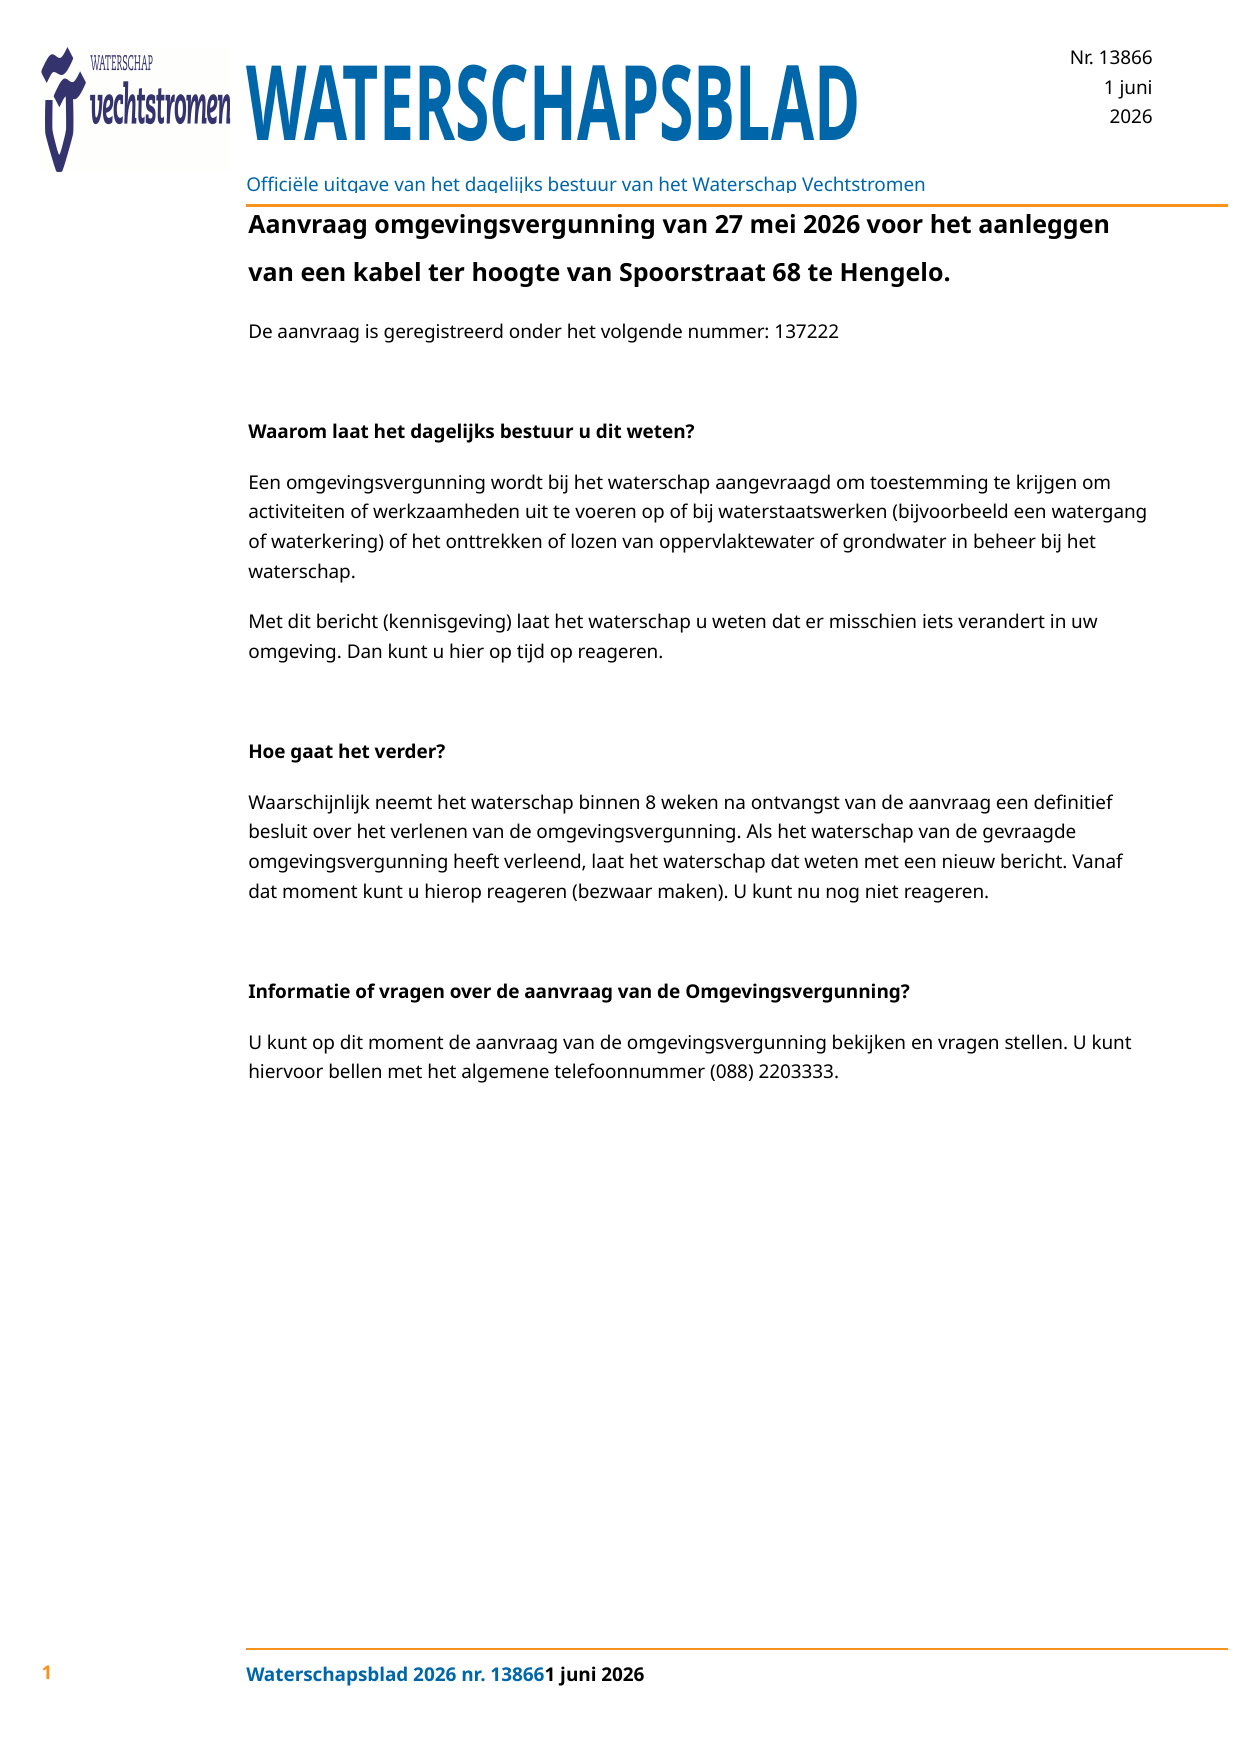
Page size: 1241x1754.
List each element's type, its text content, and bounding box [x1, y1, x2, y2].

text Met dit bericht (kennisgeving) laat het waterschap u weten dat er misschien iets verandert in uw omgeving. Dan kunt u hier op tijd op reageren. [248, 608, 1152, 664]
text Informatie of vragen over de aanvraag van de Omgevingsvergunning? [248, 979, 1152, 1004]
text Waarom laat het dagelijks bestuur u dit weten? [248, 419, 1152, 444]
text Hoe gaat het verder? [248, 739, 1152, 764]
text U kunt op dit moment de aanvraag van de omgevingsvergunning bekijken en vragen stellen. U kunt hiervoor bellen met het algemene telefoonnummer (088) 2203333. [248, 1029, 1152, 1084]
picture [41, 47, 231, 172]
text Waarschijnlijk neemt het waterschap binnen 8 weken na ontvangst van de aanvraag een definitief besluit over het verlenen van de omgevingsvergunning. Als het waterschap van de gevraagde omgevingsvergunning heeft verleend, laat het waterschap dat weten met een nieuw bericht. Vanaf dat moment kunt u hierop reageren (bezwaar maken). U kunt nu nog niet reageren. [248, 789, 1152, 904]
text Aanvraag omgevingsvergunning van 27 mei 2026 voor het aanleggen van een kabel ter hoogte van Spoorstraat 68 te Hengelo. [248, 207, 1152, 288]
text De aanvraag is geregistreerd onder het volgende nummer: 137222 [248, 318, 1152, 344]
text Een omgevingsvergunning wordt bij het waterschap aangevraagd om toestemming te krijgen om activiteiten of werkzaamheden uit te voeren op of bij waterstaatswerken (bijvoorbeeld een watergang of waterkering) of het onttrekken of lozen van oppervlaktewater of grondwater in beheer bij het waterschap. [248, 469, 1152, 584]
